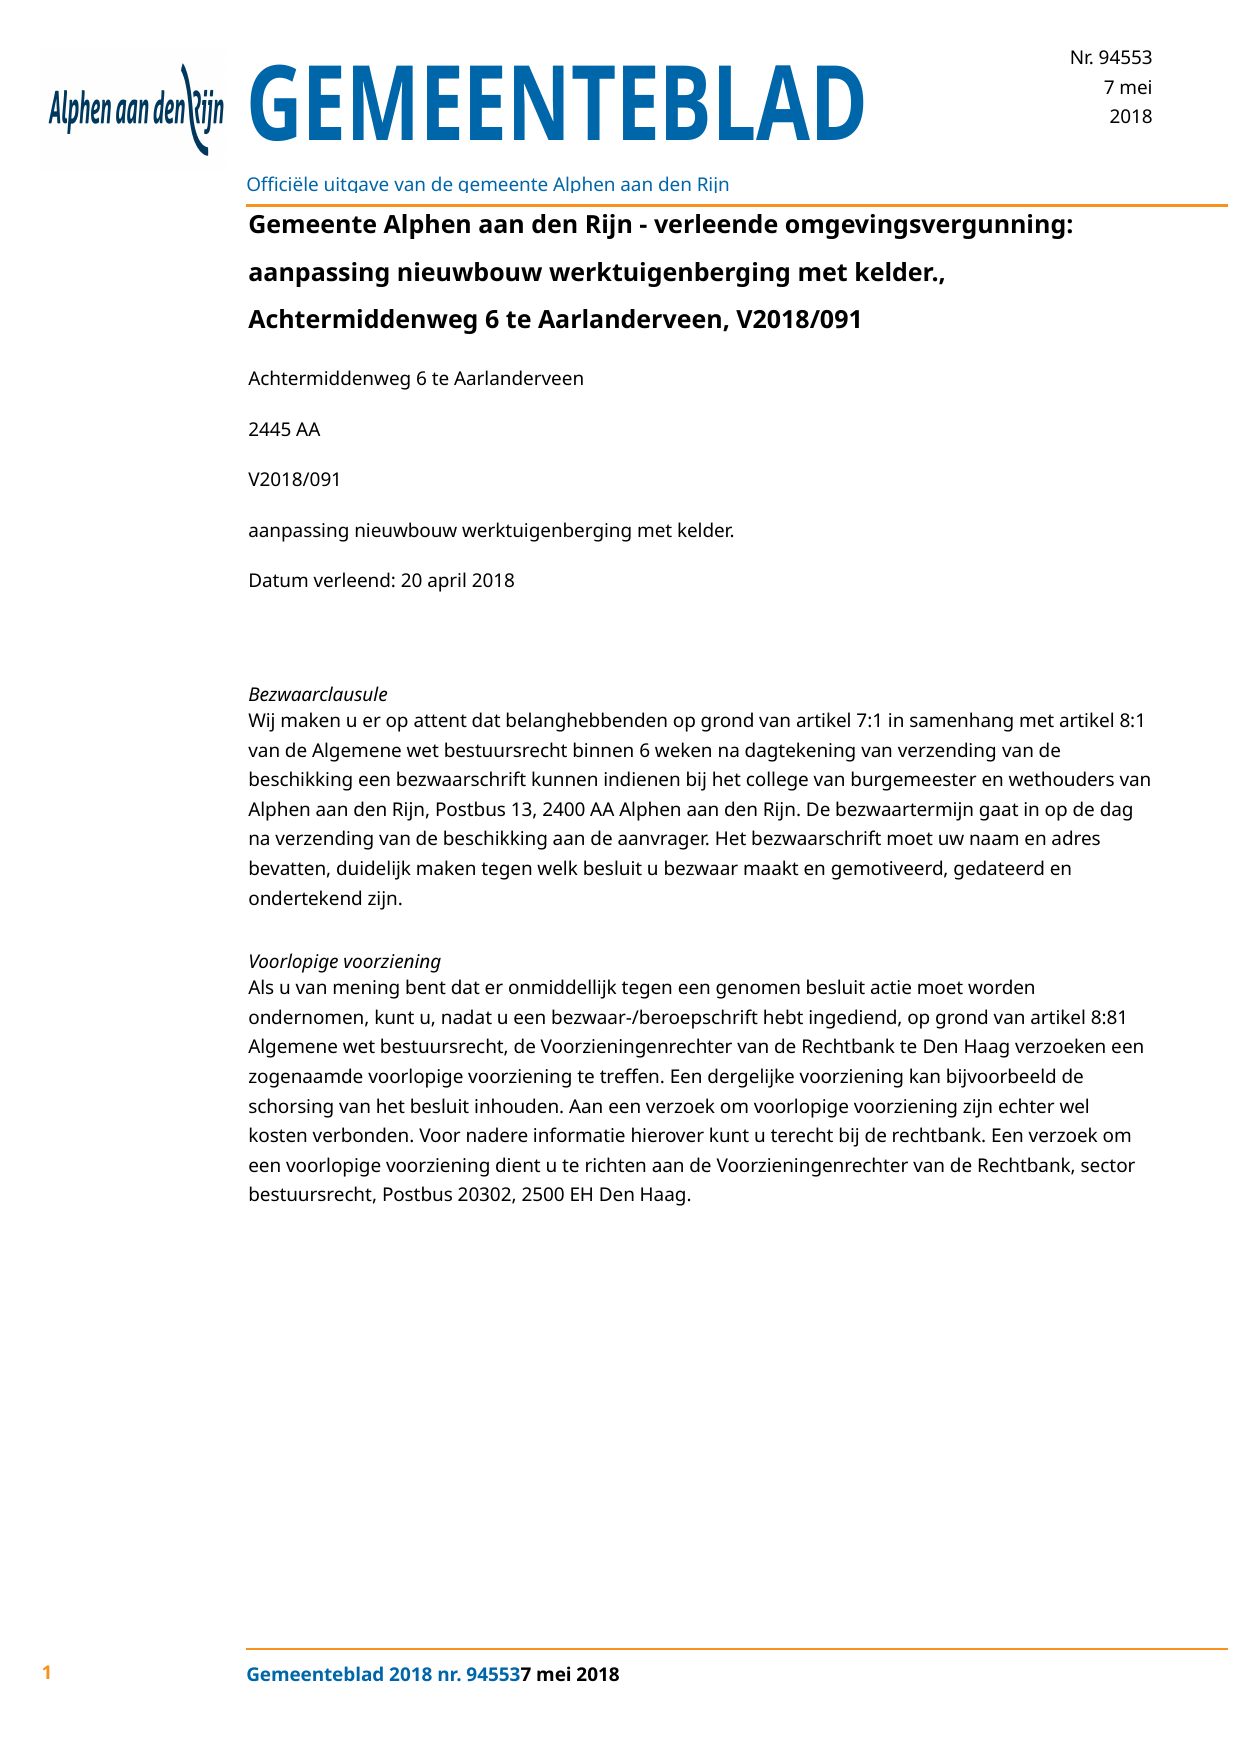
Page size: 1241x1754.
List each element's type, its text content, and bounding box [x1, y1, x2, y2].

text Voorlopige voorziening [248, 949, 1152, 974]
text Gemeente Alphen aan den Rijn - verleende omgevingsvergunning: aanpassing nieuwbouw werktuigenberging met kelder., Achtermiddenweg 6 te Aarlanderveen, V2018/091 [248, 207, 1152, 336]
text V2018/091 [248, 466, 1152, 492]
picture [41, 47, 231, 172]
text Als u van mening bent dat er onmiddellijk tegen een genomen besluit actie moet worden ondernomen, kunt u, nadat u een bezwaar-/beroepschrift hebt ingediend, op grond van artikel 8:81 Algemene wet bestuursrecht, de Voorzieningenrechter van de Rechtbank te Den Haag verzoeken een zogenaamde voorlopige voorziening te treffen. Een dergelijke voorziening kan bijvoorbeeld de schorsing van het besluit inhouden. Aan een verzoek om voorlopige voorziening zijn echter wel kosten verbonden. Voor nadere informatie hierover kunt u terecht bij de rechtbank. Een verzoek om een voorlopige voorziening dient u te richten aan de Voorzieningenrechter van de Rechtbank, sector bestuursrecht, Postbus 20302, 2500 EH Den Haag. [248, 974, 1152, 1207]
text Wij maken u er op attent dat belanghebbenden op grond van artikel 7:1 in samenhang met artikel 8:1 van de Algemene wet bestuursrecht binnen 6 weken na dagtekening van verzending van de beschikking een bezwaarschrift kunnen indienen bij het college van burgemeester en wethouders van Alphen aan den Rijn, Postbus 13, 2400 AA Alphen aan den Rijn. De bezwaartermijn gaat in op de dag na verzending van de beschikking aan de aanvrager. Het bezwaarschrift moet uw naam en adres bevatten, duidelijk maken tegen welk besluit u bezwaar maakt en gemotiveerd, gedateerd en ondertekend zijn. [248, 707, 1152, 911]
text Datum verleend: 20 april 2018 [248, 567, 1152, 593]
text aanpassing nieuwbouw werktuigenberging met kelder. [248, 517, 1152, 542]
text 2445 AA [248, 416, 1152, 442]
text Bezwaarclausule [248, 682, 1152, 707]
text Achtermiddenweg 6 te Aarlanderveen [248, 366, 1152, 391]
